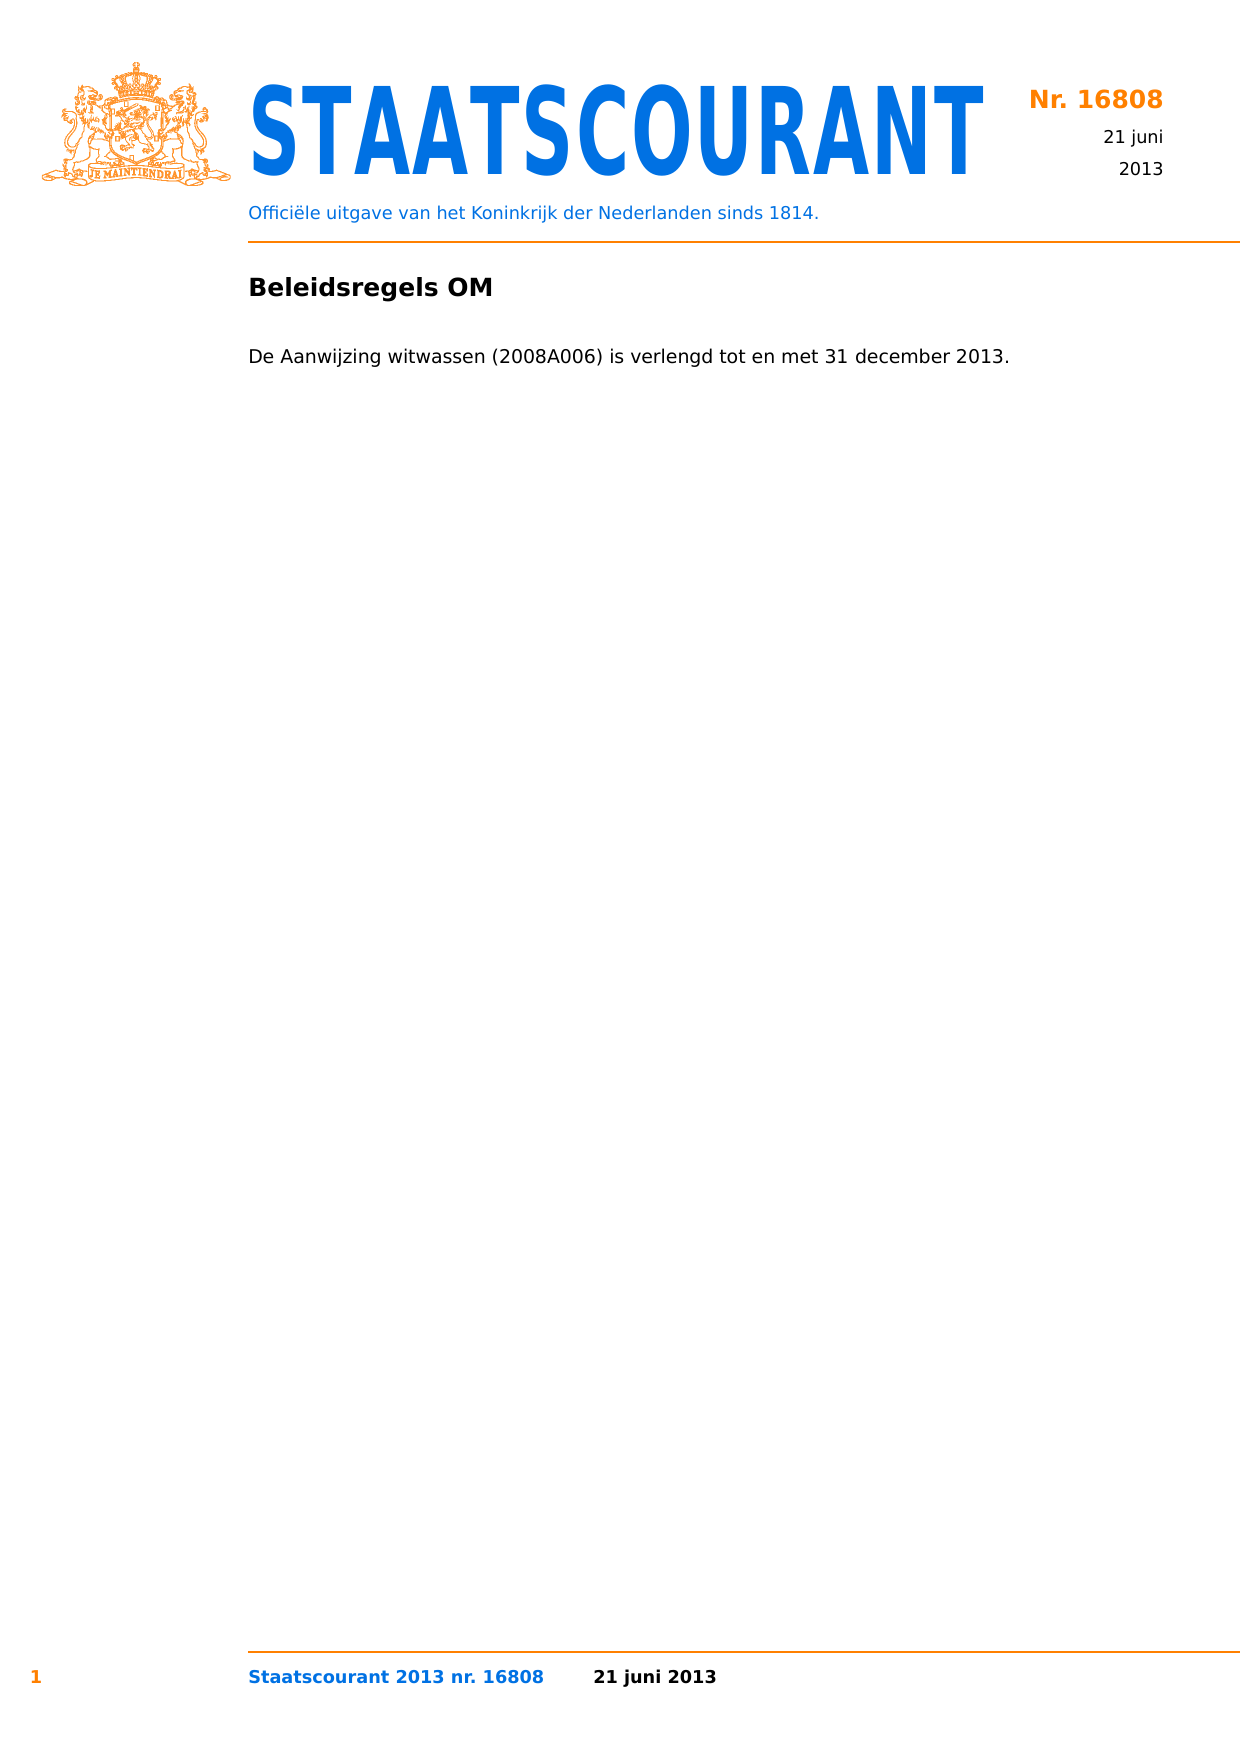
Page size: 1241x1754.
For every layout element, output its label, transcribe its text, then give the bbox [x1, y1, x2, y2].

table_cell 21 juni [998, 121, 1240, 153]
text De Aanwijzing witwassen (2008A006) is verlengd tot en met 31 december 2013. [248, 346, 1163, 368]
table_cell Officiële uitgave van het Koninkrijk der Nederlanden sinds 1814. [248, 203, 1240, 241]
table_cell 2013 [998, 153, 1240, 203]
picture [41, 62, 231, 186]
table_header STAATSCOURANT [248, 62, 998, 203]
subtitle Beleidsregels OM [248, 273, 1163, 302]
table_header [25, 62, 248, 241]
table_header Nr. 16808 [998, 62, 1240, 121]
